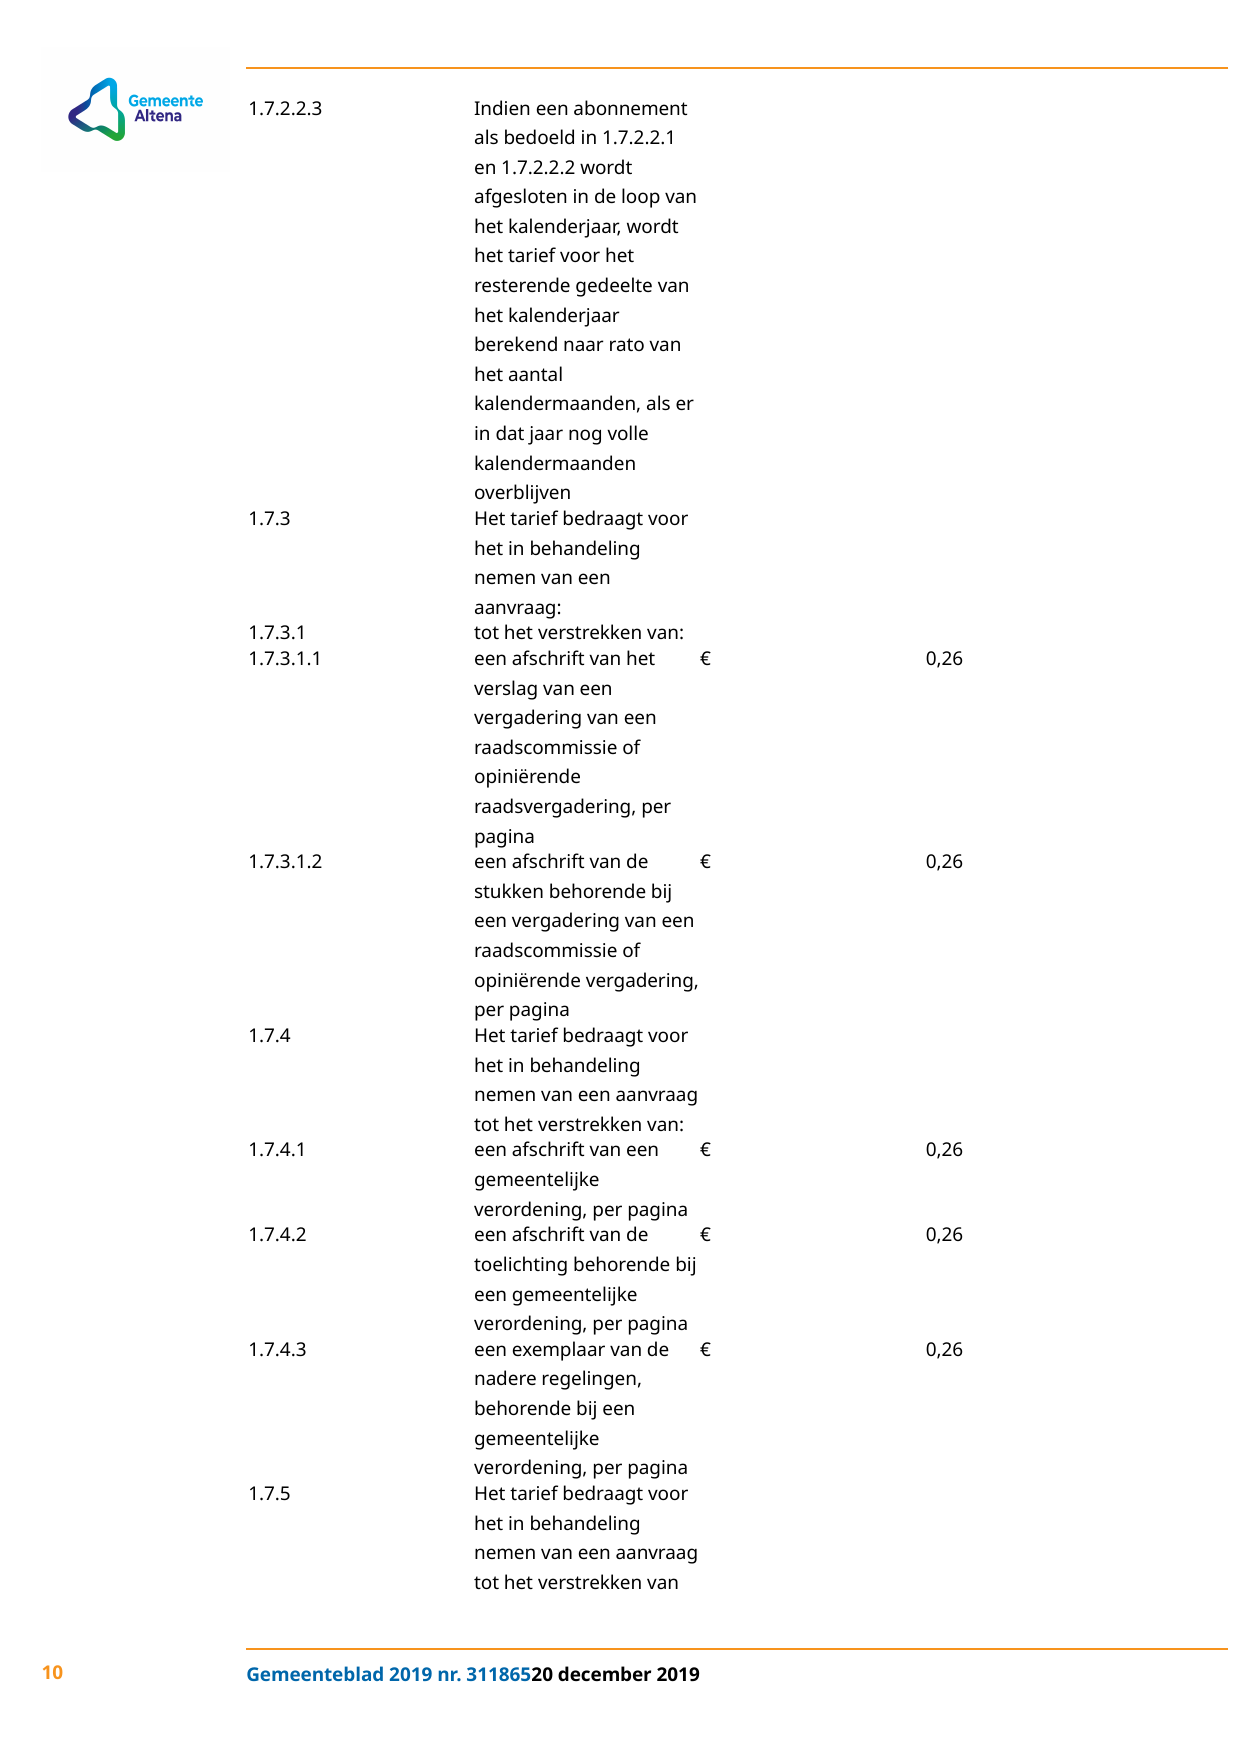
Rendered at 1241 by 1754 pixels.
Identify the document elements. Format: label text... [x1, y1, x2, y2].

table_cell 1.7.4.1 [248, 1137, 474, 1222]
table_cell tot het verstrekken van: [474, 620, 700, 645]
table_cell [700, 505, 926, 619]
table_cell Het tarief bedraagt voor het in behandeling nemen van een aanvraag: [474, 505, 700, 619]
table_cell 0,26 [926, 645, 1152, 848]
table_cell 1.7.3.1.2 [248, 849, 474, 1022]
table_cell 0,26 [926, 1137, 1152, 1222]
table_cell 1.7.4.3 [248, 1336, 474, 1480]
table_cell 1.7.2.2.3 [248, 95, 474, 505]
table_cell een exemplaar van de nadere regelingen, behorende bij een gemeentelijke verordening, per pagina [474, 1336, 700, 1480]
table_cell een afschrift van de toelichting behorende bij een gemeentelijke verordening, per pagina [474, 1222, 700, 1336]
table_cell [926, 95, 1152, 505]
table_cell [926, 620, 1152, 645]
table_cell 1.7.4 [248, 1022, 474, 1137]
table_cell een afschrift van het verslag van een vergadering van een raadscommissie of opiniërende raadsvergadering, per pagina [474, 645, 700, 848]
table_cell € [700, 645, 926, 848]
table_cell 0,26 [926, 1222, 1152, 1336]
table_cell 1.7.5 [248, 1480, 474, 1594]
picture [41, 47, 231, 172]
table_cell [926, 1480, 1152, 1594]
table_cell [700, 95, 926, 505]
table_cell 1.7.4.2 [248, 1222, 474, 1336]
table_cell [926, 505, 1152, 619]
table_cell Indien een abonnement als bedoeld in 1.7.2.2.1 en 1.7.2.2.2 wordt afgesloten in de loop van het kalenderjaar, wordt het tarief voor het resterende gedeelte van het kalenderjaar berekend naar rato van het aantal kalendermaanden, als er in dat jaar nog volle kalendermaanden overblijven [474, 95, 700, 505]
table_cell 0,26 [926, 849, 1152, 1022]
table_cell een afschrift van de stukken behorende bij een vergadering van een raadscommissie of opiniërende vergadering, per pagina [474, 849, 700, 1022]
table_cell 1.7.3.1.1 [248, 645, 474, 848]
table_cell [700, 620, 926, 645]
table_cell € [700, 1137, 926, 1222]
table_cell [700, 1022, 926, 1137]
table_cell € [700, 1222, 926, 1336]
table_cell 0,26 [926, 1336, 1152, 1480]
table_cell € [700, 1336, 926, 1480]
table_cell 1.7.3 [248, 505, 474, 619]
table_cell [926, 1022, 1152, 1137]
table_cell Het tarief bedraagt voor het in behandeling nemen van een aanvraag tot het verstrekken van: [474, 1022, 700, 1137]
table_cell Het tarief bedraagt voor het in behandeling nemen van een aanvraag tot het verstrekken van [474, 1480, 700, 1594]
table_cell een afschrift van een gemeentelijke verordening, per pagina [474, 1137, 700, 1222]
table_cell 1.7.3.1 [248, 620, 474, 645]
table_cell [700, 1480, 926, 1594]
table_cell € [700, 849, 926, 1022]
